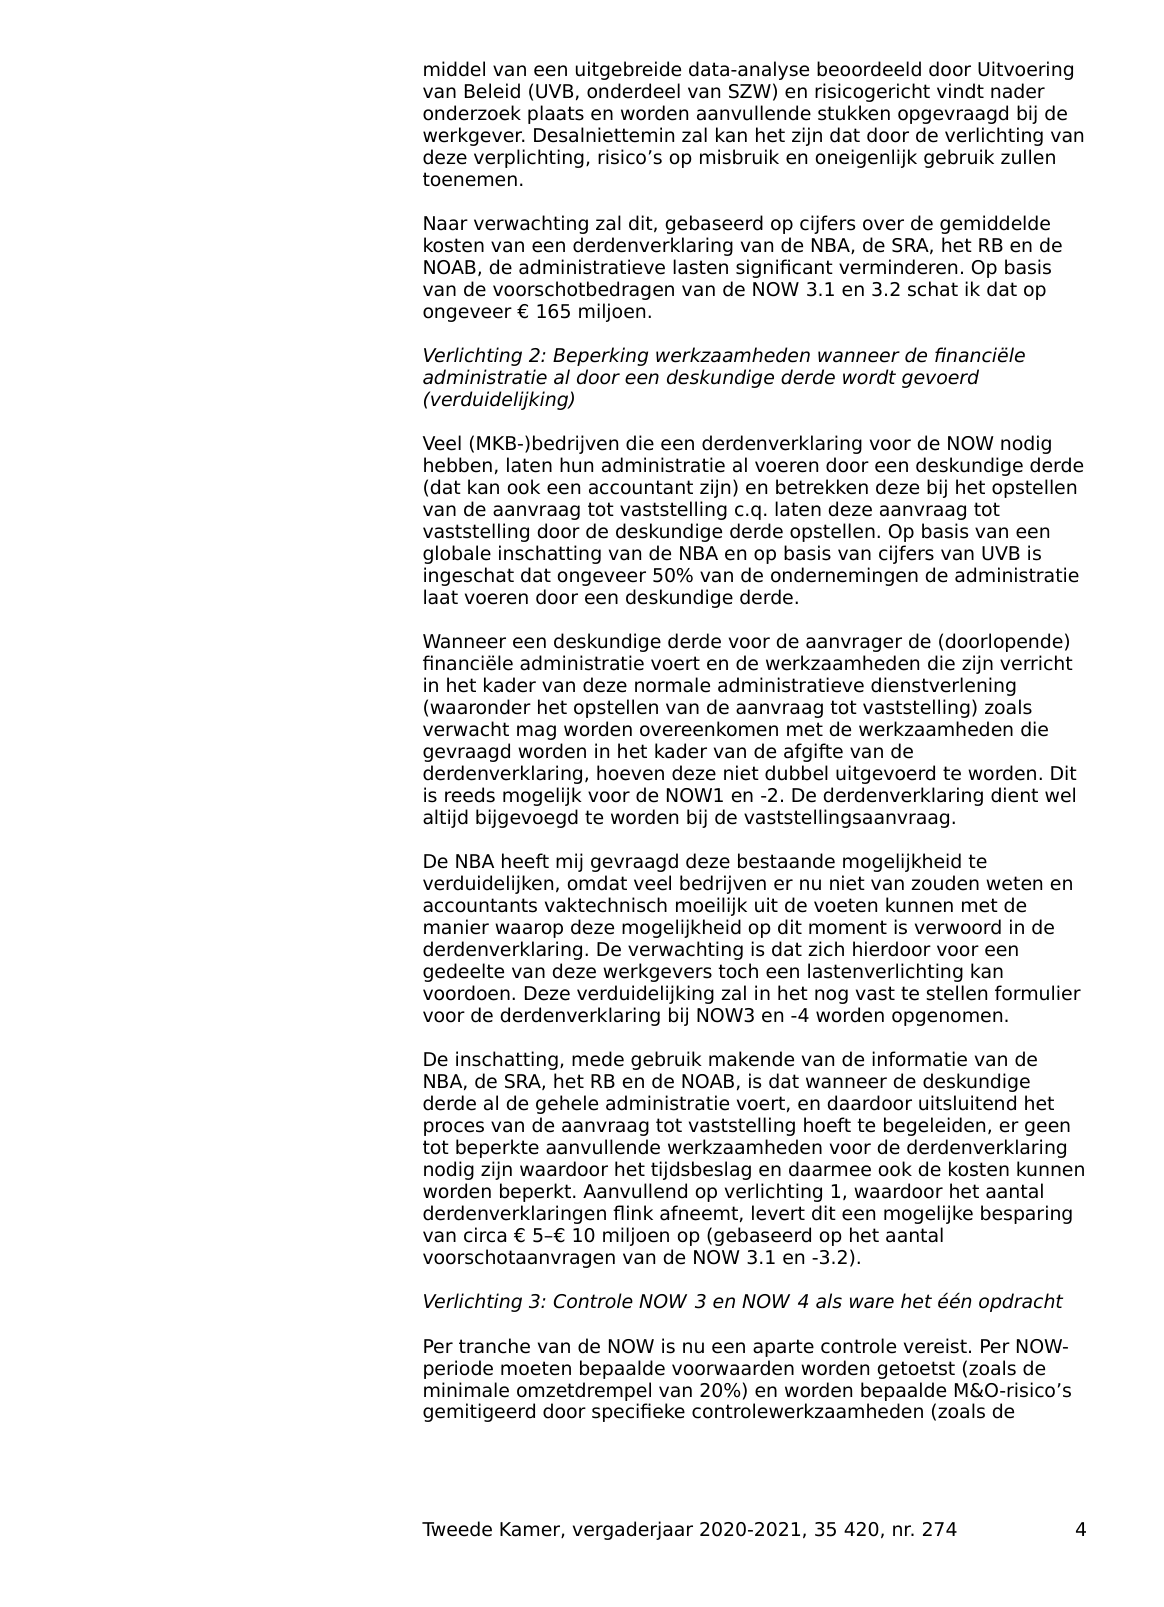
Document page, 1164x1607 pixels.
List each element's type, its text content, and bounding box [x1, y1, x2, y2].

text middel van een uitgebreide data-analyse beoordeeld door Uitvoering van Beleid (UVB, onderdeel van SZW) en risicogericht vindt nader onderzoek plaats en worden aanvullende stukken opgevraagd bij de werkgever. Desalniettemin zal kan het zijn dat door de verlichting van deze verplichting, risico’s op misbruik en oneigenlijk gebruik zullen toenemen. [422, 59, 1087, 191]
text Veel (MKB-)bedrijven die een derdenverklaring voor de NOW nodig hebben, laten hun administratie al voeren door een deskundige derde (dat kan ook een accountant zijn) en betrekken deze bij het opstellen van de aanvraag tot vaststelling c.q. laten deze aanvraag tot vaststelling door de deskundige derde opstellen. Op basis van een globale inschatting van de NBA en op basis van cijfers van UVB is ingeschat dat ongeveer 50% van de ondernemingen de administratie laat voeren door een deskundige derde. [422, 433, 1087, 609]
text Per tranche van de NOW is nu een aparte controle vereist. Per NOW-periode moeten bepaalde voorwaarden worden getoetst (zoals de minimale omzetdrempel van 20%) en worden bepaalde M&O-risico’s gemitigeerd door specifieke controlewerkzaamheden (zoals de [422, 1336, 1087, 1423]
text De inschatting, mede gebruik makende van de informatie van de NBA, de SRA, het RB en de NOAB, is dat wanneer de deskundige derde al de gehele administratie voert, en daardoor uitsluitend het proces van de aanvraag tot vaststelling hoeft te begeleiden, er geen tot beperkte aanvullende werkzaamheden voor de derdenverklaring nodig zijn waardoor het tijdsbeslag en daarmee ook de kosten kunnen worden beperkt. Aanvullend op verlichting 1, waardoor het aantal derdenverklaringen flink afneemt, levert dit een mogelijke besparing van circa € 5–€ 10 miljoen op (gebaseerd op het aantal voorschotaanvragen van de NOW 3.1 en -3.2). [422, 1049, 1087, 1269]
subtitle Verlichting 2: Beperking werkzaamheden wanneer de financiële administratie al door een deskundige derde wordt gevoerd (verduidelijking) [422, 345, 1087, 411]
text Naar verwachting zal dit, gebaseerd op cijfers over de gemiddelde kosten van een derdenverklaring van de NBA, de SRA, het RB en de NOAB, de administratieve lasten significant verminderen. Op basis van de voorschotbedragen van de NOW 3.1 en 3.2 schat ik dat op ongeveer € 165 miljoen. [422, 213, 1087, 323]
text Wanneer een deskundige derde voor de aanvrager de (doorlopende) financiële administratie voert en de werkzaamheden die zijn verricht in het kader van deze normale administratieve dienstverlening (waaronder het opstellen van de aanvraag tot vaststelling) zoals verwacht mag worden overeenkomen met de werkzaamheden die gevraagd worden in het kader van de afgifte van de derdenverklaring, hoeven deze niet dubbel uitgevoerd te worden. Dit is reeds mogelijk voor de NOW1 en -2. De derdenverklaring dient wel altijd bijgevoegd te worden bij de vaststellingsaanvraag. [422, 631, 1087, 829]
text De NBA heeft mij gevraagd deze bestaande mogelijkheid te verduidelijken, omdat veel bedrijven er nu niet van zouden weten en accountants vaktechnisch moeilijk uit de voeten kunnen met de manier waarop deze mogelijkheid op dit moment is verwoord in de derdenverklaring. De verwachting is dat zich hierdoor voor een gedeelte van deze werkgevers toch een lastenverlichting kan voordoen. Deze verduidelijking zal in het nog vast te stellen formulier voor de derdenverklaring bij NOW3 en -4 worden opgenomen. [422, 851, 1087, 1027]
subtitle Verlichting 3: Controle NOW 3 en NOW 4 als ware het één opdracht [422, 1291, 1087, 1313]
